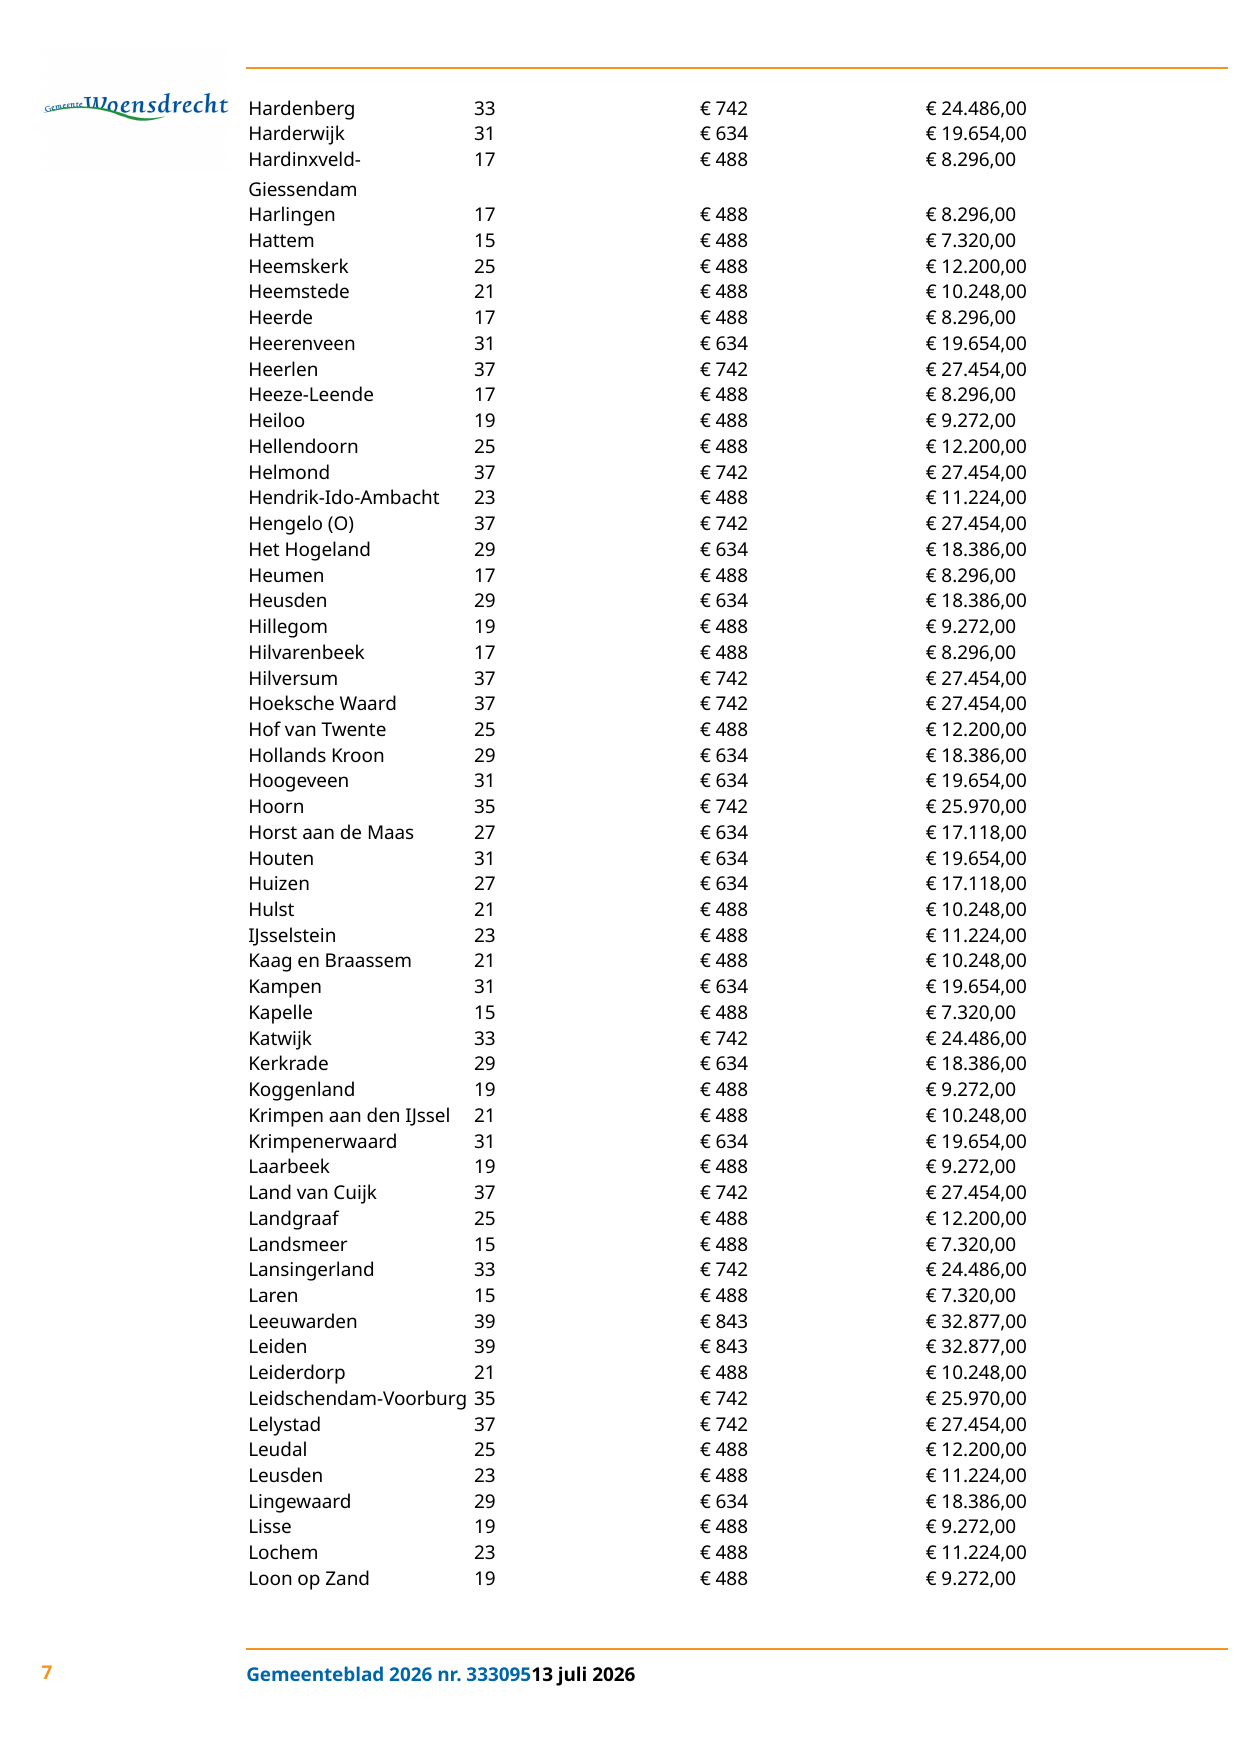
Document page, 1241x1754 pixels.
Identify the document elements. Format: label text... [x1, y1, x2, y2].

table_cell Landsmeer [248, 1231, 474, 1256]
table_cell € 12.200,00 [926, 253, 1152, 279]
table_cell 25 [474, 253, 700, 279]
picture [41, 47, 231, 172]
table_cell € 488 [700, 485, 926, 510]
table_cell € 10.248,00 [926, 279, 1152, 304]
table_cell 29 [474, 1488, 700, 1514]
table_cell 39 [474, 1334, 700, 1359]
table_cell Heiloo [248, 408, 474, 433]
table_cell € 634 [700, 819, 926, 845]
table_cell € 18.386,00 [926, 1051, 1152, 1076]
table_cell Kerkrade [248, 1051, 474, 1076]
table_cell 31 [474, 121, 700, 146]
table_cell € 7.320,00 [926, 227, 1152, 253]
table_cell € 19.654,00 [926, 974, 1152, 999]
table_cell Hof van Twente [248, 716, 474, 742]
table_cell € 488 [700, 1514, 926, 1539]
table_cell 19 [474, 1565, 700, 1591]
table_cell 35 [474, 1385, 700, 1411]
table_cell € 10.248,00 [926, 1359, 1152, 1385]
table_cell € 488 [700, 146, 926, 202]
table_cell 33 [474, 1025, 700, 1051]
table_cell Laren [248, 1282, 474, 1308]
table_cell 31 [474, 768, 700, 793]
table_cell Krimpenerwaard [248, 1128, 474, 1153]
table_cell Koggenland [248, 1076, 474, 1102]
table_cell € 488 [700, 1437, 926, 1462]
table_cell Hellendoorn [248, 433, 474, 459]
table_cell € 742 [700, 95, 926, 121]
table_cell 21 [474, 948, 700, 973]
table_cell € 488 [700, 1205, 926, 1231]
table_cell 17 [474, 639, 700, 665]
table_cell 25 [474, 716, 700, 742]
table_cell Leiderdorp [248, 1359, 474, 1385]
table_cell € 742 [700, 690, 926, 716]
table_cell Harderwijk [248, 121, 474, 146]
table_cell € 742 [700, 1179, 926, 1205]
table_cell € 10.248,00 [926, 1102, 1152, 1128]
table_cell Hardinxveld- Giessendam [248, 146, 474, 202]
table_cell 33 [474, 95, 700, 121]
table_cell 21 [474, 1359, 700, 1385]
table_cell € 742 [700, 356, 926, 382]
table_cell Kaag en Braassem [248, 948, 474, 973]
table_cell € 27.454,00 [926, 665, 1152, 690]
table_cell € 488 [700, 382, 926, 407]
table_cell € 27.454,00 [926, 1179, 1152, 1205]
table_cell 19 [474, 408, 700, 433]
table_cell Hulst [248, 896, 474, 922]
table_cell € 488 [700, 1076, 926, 1102]
table_cell € 8.296,00 [926, 382, 1152, 407]
table_cell € 634 [700, 1488, 926, 1514]
table_cell Hoorn [248, 793, 474, 819]
table_cell Hoeksche Waard [248, 690, 474, 716]
table_cell 31 [474, 974, 700, 999]
table_cell € 18.386,00 [926, 742, 1152, 768]
table_cell € 8.296,00 [926, 202, 1152, 227]
table_cell 31 [474, 330, 700, 356]
table_cell € 12.200,00 [926, 1437, 1152, 1462]
table_cell 29 [474, 742, 700, 768]
table_cell € 843 [700, 1308, 926, 1334]
table_cell Krimpen aan den IJssel [248, 1102, 474, 1128]
table_cell € 11.224,00 [926, 485, 1152, 510]
table_cell Loon op Zand [248, 1565, 474, 1591]
table_cell Heerde [248, 305, 474, 330]
table_cell € 488 [700, 433, 926, 459]
table_cell € 488 [700, 1462, 926, 1488]
table_cell € 488 [700, 202, 926, 227]
table_cell € 488 [700, 1359, 926, 1385]
table_cell 19 [474, 1514, 700, 1539]
table_cell € 634 [700, 742, 926, 768]
table_cell € 25.970,00 [926, 793, 1152, 819]
table_cell € 19.654,00 [926, 121, 1152, 146]
table_cell 29 [474, 536, 700, 562]
table_cell € 19.654,00 [926, 768, 1152, 793]
table_cell € 488 [700, 922, 926, 948]
table_cell 17 [474, 305, 700, 330]
table_cell Lelystad [248, 1411, 474, 1437]
table_cell Land van Cuijk [248, 1179, 474, 1205]
table_cell € 634 [700, 974, 926, 999]
table_cell € 7.320,00 [926, 1282, 1152, 1308]
table_cell € 8.296,00 [926, 639, 1152, 665]
table_cell € 12.200,00 [926, 433, 1152, 459]
table_cell € 9.272,00 [926, 1565, 1152, 1591]
table_cell € 8.296,00 [926, 146, 1152, 202]
table_cell € 7.320,00 [926, 999, 1152, 1025]
table_cell 39 [474, 1308, 700, 1334]
table_cell € 32.877,00 [926, 1308, 1152, 1334]
table_cell Hardenberg [248, 95, 474, 121]
table_cell 37 [474, 665, 700, 690]
table_cell € 9.272,00 [926, 1514, 1152, 1539]
table_cell IJsselstein [248, 922, 474, 948]
table_cell 21 [474, 896, 700, 922]
table_cell Leiden [248, 1334, 474, 1359]
table_cell € 634 [700, 330, 926, 356]
table_cell € 488 [700, 279, 926, 304]
table_cell € 25.970,00 [926, 1385, 1152, 1411]
table_cell Kampen [248, 974, 474, 999]
table_cell € 9.272,00 [926, 613, 1152, 639]
table_cell € 742 [700, 1256, 926, 1282]
table_cell € 17.118,00 [926, 871, 1152, 896]
table_cell 17 [474, 382, 700, 407]
table_cell 23 [474, 1540, 700, 1565]
table_cell 37 [474, 459, 700, 484]
table_cell € 18.386,00 [926, 1488, 1152, 1514]
table_cell € 9.272,00 [926, 1154, 1152, 1179]
table_cell € 634 [700, 871, 926, 896]
table_cell € 742 [700, 459, 926, 484]
table_cell 25 [474, 1205, 700, 1231]
table_cell € 32.877,00 [926, 1334, 1152, 1359]
table_cell 15 [474, 227, 700, 253]
table_cell Heerlen [248, 356, 474, 382]
table_cell Hillegom [248, 613, 474, 639]
table_cell 17 [474, 562, 700, 587]
table_cell 25 [474, 1437, 700, 1462]
table_cell 31 [474, 1128, 700, 1153]
table_cell € 488 [700, 999, 926, 1025]
table_cell € 634 [700, 845, 926, 871]
table_cell € 742 [700, 665, 926, 690]
table_cell € 634 [700, 768, 926, 793]
table_cell 25 [474, 433, 700, 459]
table_cell 35 [474, 793, 700, 819]
table_cell 15 [474, 1231, 700, 1256]
table_cell € 488 [700, 896, 926, 922]
table_cell 31 [474, 845, 700, 871]
table_cell Lansingerland [248, 1256, 474, 1282]
table_cell € 10.248,00 [926, 948, 1152, 973]
table_cell Landgraaf [248, 1205, 474, 1231]
table_cell 37 [474, 1411, 700, 1437]
table_cell € 488 [700, 305, 926, 330]
table_cell Houten [248, 845, 474, 871]
table_cell € 11.224,00 [926, 1462, 1152, 1488]
table_cell € 488 [700, 1282, 926, 1308]
table_cell € 8.296,00 [926, 305, 1152, 330]
table_cell € 19.654,00 [926, 845, 1152, 871]
table_cell € 488 [700, 227, 926, 253]
table_cell € 27.454,00 [926, 510, 1152, 536]
table_cell Lisse [248, 1514, 474, 1539]
table_cell € 488 [700, 1231, 926, 1256]
table_cell Harlingen [248, 202, 474, 227]
table_cell € 843 [700, 1334, 926, 1359]
table_cell Lingewaard [248, 1488, 474, 1514]
table_cell Heemskerk [248, 253, 474, 279]
table_cell € 634 [700, 121, 926, 146]
table_cell 33 [474, 1256, 700, 1282]
table_cell 21 [474, 279, 700, 304]
table_cell € 8.296,00 [926, 562, 1152, 587]
table_cell 37 [474, 1179, 700, 1205]
table_cell 29 [474, 1051, 700, 1076]
table_cell € 488 [700, 1540, 926, 1565]
table_cell € 24.486,00 [926, 1025, 1152, 1051]
table_cell Huizen [248, 871, 474, 896]
table_cell Het Hogeland [248, 536, 474, 562]
table_cell € 634 [700, 588, 926, 613]
table_cell 37 [474, 356, 700, 382]
table_cell 19 [474, 1076, 700, 1102]
table_cell € 488 [700, 1154, 926, 1179]
table_cell Heusden [248, 588, 474, 613]
table_cell € 10.248,00 [926, 896, 1152, 922]
table_cell € 742 [700, 793, 926, 819]
table_cell 17 [474, 202, 700, 227]
table_cell Kapelle [248, 999, 474, 1025]
table_cell € 742 [700, 1411, 926, 1437]
table_cell € 9.272,00 [926, 408, 1152, 433]
table_cell € 634 [700, 536, 926, 562]
table_cell Helmond [248, 459, 474, 484]
table_cell € 24.486,00 [926, 95, 1152, 121]
table_cell € 742 [700, 1025, 926, 1051]
table_cell € 488 [700, 1102, 926, 1128]
table_cell Leusden [248, 1462, 474, 1488]
table_cell 37 [474, 690, 700, 716]
table_cell € 11.224,00 [926, 922, 1152, 948]
table_cell € 12.200,00 [926, 1205, 1152, 1231]
table_cell € 742 [700, 510, 926, 536]
table_cell 21 [474, 1102, 700, 1128]
table_cell 19 [474, 613, 700, 639]
table_cell € 488 [700, 253, 926, 279]
table_cell € 9.272,00 [926, 1076, 1152, 1102]
table_cell 29 [474, 588, 700, 613]
table_cell € 742 [700, 1385, 926, 1411]
table_cell Heerenveen [248, 330, 474, 356]
table_cell € 24.486,00 [926, 1256, 1152, 1282]
table_cell € 488 [700, 1565, 926, 1591]
table_cell Lochem [248, 1540, 474, 1565]
table_cell Hattem [248, 227, 474, 253]
table_cell Laarbeek [248, 1154, 474, 1179]
table_cell 37 [474, 510, 700, 536]
table_cell € 19.654,00 [926, 330, 1152, 356]
table_cell € 488 [700, 639, 926, 665]
table_cell Katwijk [248, 1025, 474, 1051]
table_cell Leudal [248, 1437, 474, 1462]
table_cell € 19.654,00 [926, 1128, 1152, 1153]
table_cell € 634 [700, 1051, 926, 1076]
table_cell 17 [474, 146, 700, 202]
table_cell € 17.118,00 [926, 819, 1152, 845]
table_cell € 634 [700, 1128, 926, 1153]
table_cell € 488 [700, 716, 926, 742]
table_cell Leeuwarden [248, 1308, 474, 1334]
table_cell 23 [474, 485, 700, 510]
table_cell € 27.454,00 [926, 356, 1152, 382]
table_cell 15 [474, 999, 700, 1025]
table_cell 27 [474, 819, 700, 845]
table_cell € 27.454,00 [926, 690, 1152, 716]
table_cell € 12.200,00 [926, 716, 1152, 742]
table_cell € 18.386,00 [926, 536, 1152, 562]
table_cell € 488 [700, 562, 926, 587]
table_cell Hendrik-Ido-Ambacht [248, 485, 474, 510]
table_cell € 488 [700, 613, 926, 639]
table_cell Hoogeveen [248, 768, 474, 793]
table_cell € 488 [700, 408, 926, 433]
table_cell 27 [474, 871, 700, 896]
table_cell Leidschendam-Voorburg [248, 1385, 474, 1411]
table_cell € 18.386,00 [926, 588, 1152, 613]
table_cell Hengelo (O) [248, 510, 474, 536]
table_cell € 488 [700, 948, 926, 973]
table_cell 15 [474, 1282, 700, 1308]
table_cell Heemstede [248, 279, 474, 304]
table_cell 23 [474, 1462, 700, 1488]
table_cell 19 [474, 1154, 700, 1179]
table_cell 23 [474, 922, 700, 948]
table_cell Heeze-Leende [248, 382, 474, 407]
table_cell Horst aan de Maas [248, 819, 474, 845]
table_cell € 11.224,00 [926, 1540, 1152, 1565]
table_cell € 27.454,00 [926, 1411, 1152, 1437]
table_cell € 7.320,00 [926, 1231, 1152, 1256]
table_cell Hollands Kroon [248, 742, 474, 768]
table_cell Hilvarenbeek [248, 639, 474, 665]
table_cell € 27.454,00 [926, 459, 1152, 484]
table_cell Hilversum [248, 665, 474, 690]
table_cell Heumen [248, 562, 474, 587]
